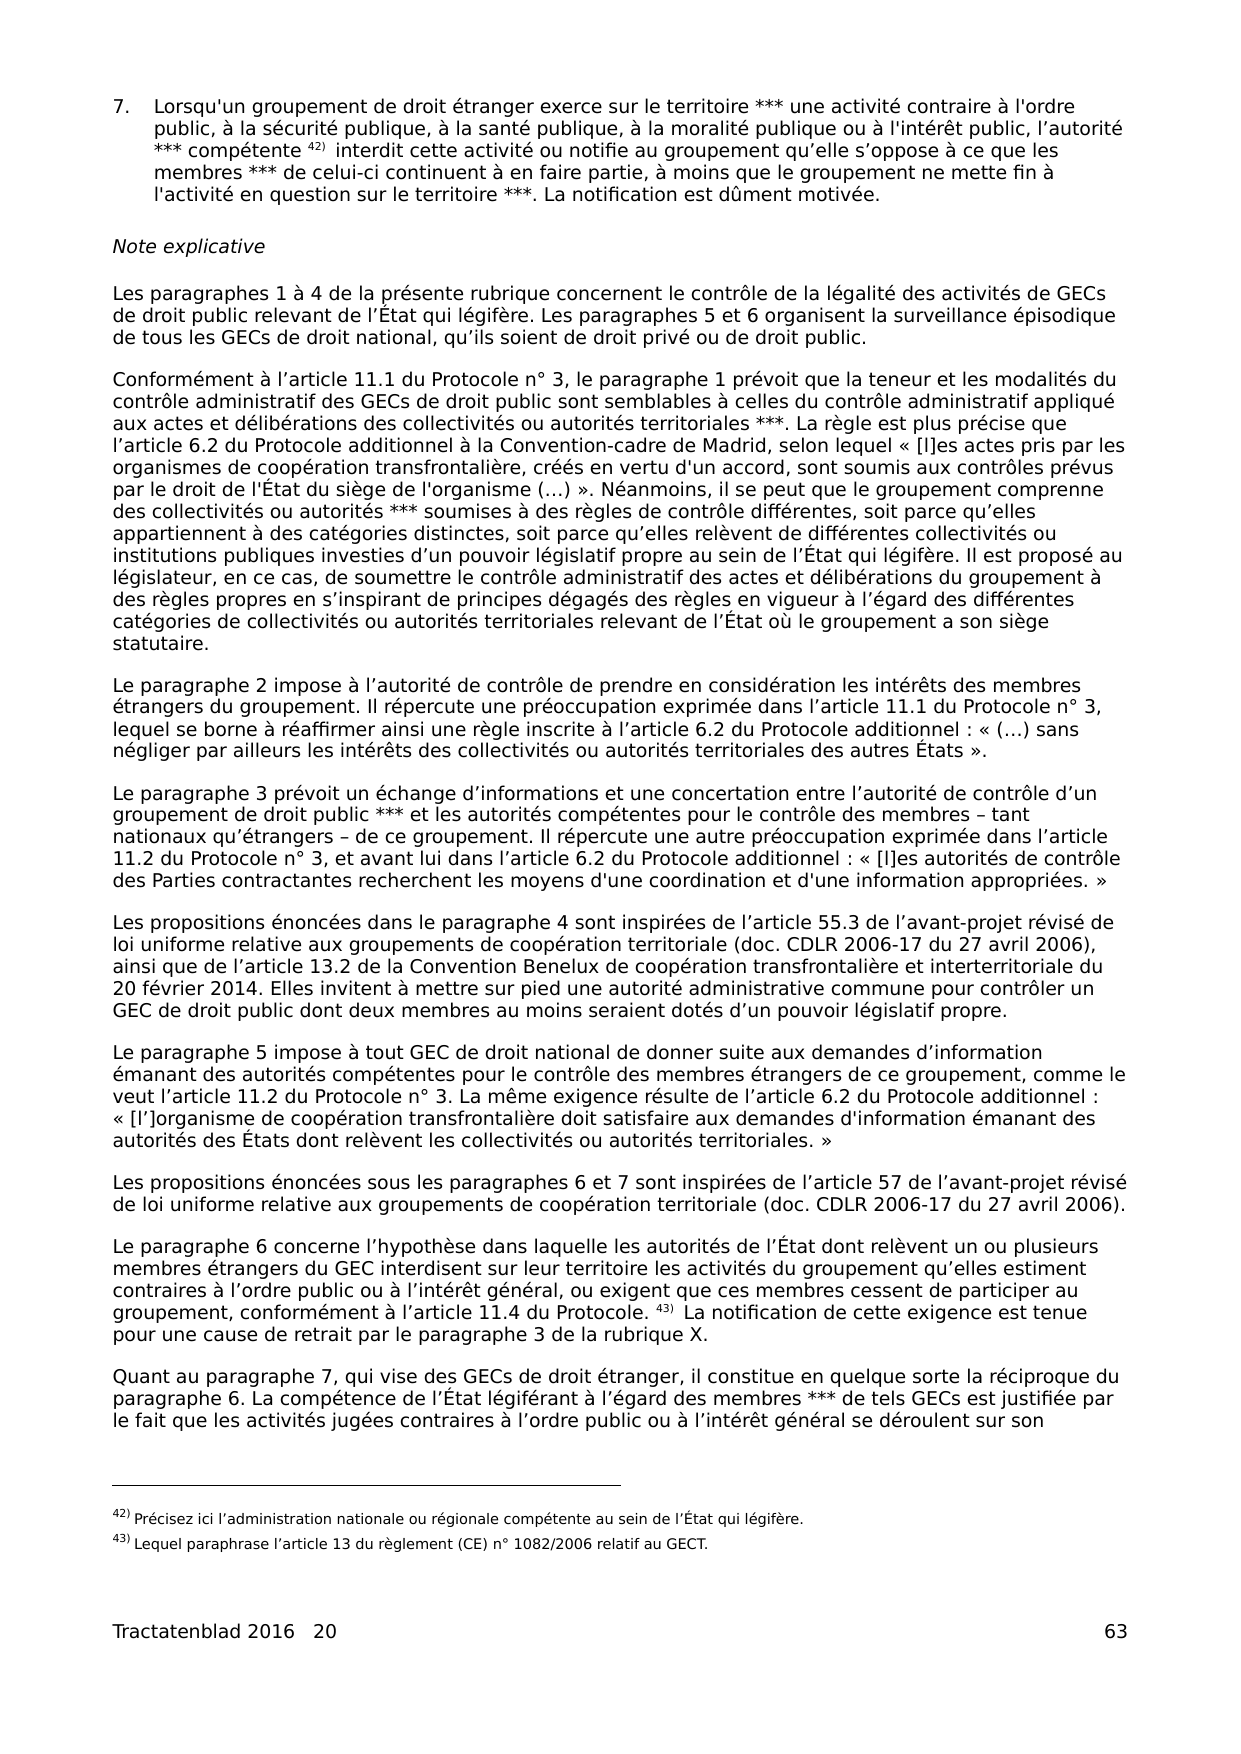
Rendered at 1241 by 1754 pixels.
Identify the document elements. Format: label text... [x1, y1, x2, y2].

text Le paragraphe 2 impose à l’autorité de contrôle de prendre en considération les intérêts des membres étrangers du groupement. Il répercute une préoccupation exprimée dans l’article 11.1 du Protocole n° 3, lequel se borne à réaffirmer ainsi une règle inscrite à l’article 6.2 du Protocole additionnel : « (…) sans négliger par ailleurs les intérêts des collectivités ou autorités territoriales des autres États ». [112, 674, 1128, 762]
text Conformément à l’article 11.1 du Protocole n° 3, le paragraphe 1 prévoit que la teneur et les modalités du contrôle administratif des GECs de droit public sont semblables à celles du contrôle administratif appliqué aux actes et délibérations des collectivités ou autorités territoriales ***. La règle est plus précise que l’article 6.2 du Protocole additionnel à la Convention-cadre de Madrid, selon lequel « [l]es actes pris par les organismes de coopération transfrontalière, créés en vertu d'un accord, sont soumis aux contrôles prévus par le droit de l'État du siège de l'organisme (…) ». Néanmoins, il se peut que le groupement comprenne des collectivités ou autorités *** soumises à des règles de contrôle différentes, soit parce qu’elles appartiennent à des catégories distinctes, soit parce qu’elles relèvent de différentes collectivités ou institutions publiques investies d’un pouvoir législatif propre au sein de l’État qui légifère. Il est proposé au législateur, en ce cas, de soumettre le contrôle administratif des actes et délibérations du groupement à des règles propres en s’inspirant de principes dégagés des règles en vigueur à l’égard des différentes catégories de collectivités ou autorités territoriales relevant de l’État où le groupement a son siège statutaire. [112, 369, 1128, 654]
text Les propositions énoncées sous les paragraphes 6 et 7 sont inspirées de l’article 57 de l’avant-projet révisé de loi uniforme relative aux groupements de coopération territoriale (doc. CDLR 2006-17 du 27 avril 2006). [112, 1172, 1128, 1216]
text Lequel paraphrase l’article 13 du règlement (CE) n° 1082/2006 relatif au GECT. [112, 1532, 1128, 1554]
text Le paragraphe 6 concerne l’hypothèse dans laquelle les autorités de l’État dont relèvent un ou plusieurs membres étrangers du GEC interdisent sur leur territoire les activités du groupement qu’elles estiment contraires à l’ordre public ou à l’intérêt général, ou exigent que ces membres cessent de participer au groupement, conformément à l’article 11.4 du Protocole. La notification de cette exigence est tenue pour une cause de retrait par le paragraphe 3 de la rubrique X. [112, 1236, 1128, 1346]
text Les paragraphes 1 à 4 de la présente rubrique concernent le contrôle de la légalité des activités de GECs de droit public relevant de l’État qui légifère. Les paragraphes 5 et 6 organisent la surveillance épisodique de tous les GECs de droit national, qu’ils soient de droit privé ou de droit public. [112, 283, 1128, 349]
subtitle Note explicative [112, 236, 1128, 258]
text 7. Lorsqu'un groupement de droit étranger exerce sur le territoire *** une activité contraire à l'ordre public, à la sécurité publique, à la santé publique, à la moralité publique ou à l'intérêt public, l’autorité *** compétente interdit cette activité ou notifie au groupement qu’elle s’oppose à ce que les membres *** de celui-ci continuent à en faire partie, à moins que le groupement ne mette fin à l'activité en question sur le territoire ***. La notification est dûment motivée. [112, 96, 1128, 206]
text Les propositions énoncées dans le paragraphe 4 sont inspirées de l’article 55.3 de l’avant-projet révisé de loi uniforme relative aux groupements de coopération territoriale (doc. CDLR 2006-17 du 27 avril 2006), ainsi que de l’article 13.2 de la Convention Benelux de coopération transfrontalière et interterritoriale du 20 février 2014. Elles invitent à mettre sur pied une autorité administrative commune pour contrôler un GEC de droit public dont deux membres au moins seraient dotés d’un pouvoir législatif propre. [112, 912, 1128, 1022]
text Le paragraphe 5 impose à tout GEC de droit national de donner suite aux demandes d’information émanant des autorités compétentes pour le contrôle des membres étrangers de ce groupement, comme le veut l’article 11.2 du Protocole n° 3. La même exigence résulte de l’article 6.2 du Protocole additionnel : « [l’]organisme de coopération transfrontalière doit satisfaire aux demandes d'information émanant des autorités des États dont relèvent les collectivités ou autorités territoriales. » [112, 1042, 1128, 1152]
text Quant au paragraphe 7, qui vise des GECs de droit étranger, il constitue en quelque sorte la réciproque du paragraphe 6. La compétence de l’État légiférant à l’égard des membres *** de tels GECs est justifiée par le fait que les activités jugées contraires à l’ordre public ou à l’intérêt général se déroulent sur son [112, 1366, 1128, 1432]
text Le paragraphe 3 prévoit un échange d’informations et une concertation entre l’autorité de contrôle d’un groupement de droit public *** et les autorités compétentes pour le contrôle des membres – tant nationaux qu’étrangers – de ce groupement. Il répercute une autre préoccupation exprimée dans l’article 11.2 du Protocole n° 3, et avant lui dans l’article 6.2 du Protocole additionnel : « [l]es autorités de contrôle des Parties contractantes recherchent les moyens d'une coordination et d'une information appropriées. » [112, 782, 1128, 892]
text Précisez ici l’administration nationale ou régionale compétente au sein de l’État qui légifère. [112, 1507, 1128, 1529]
